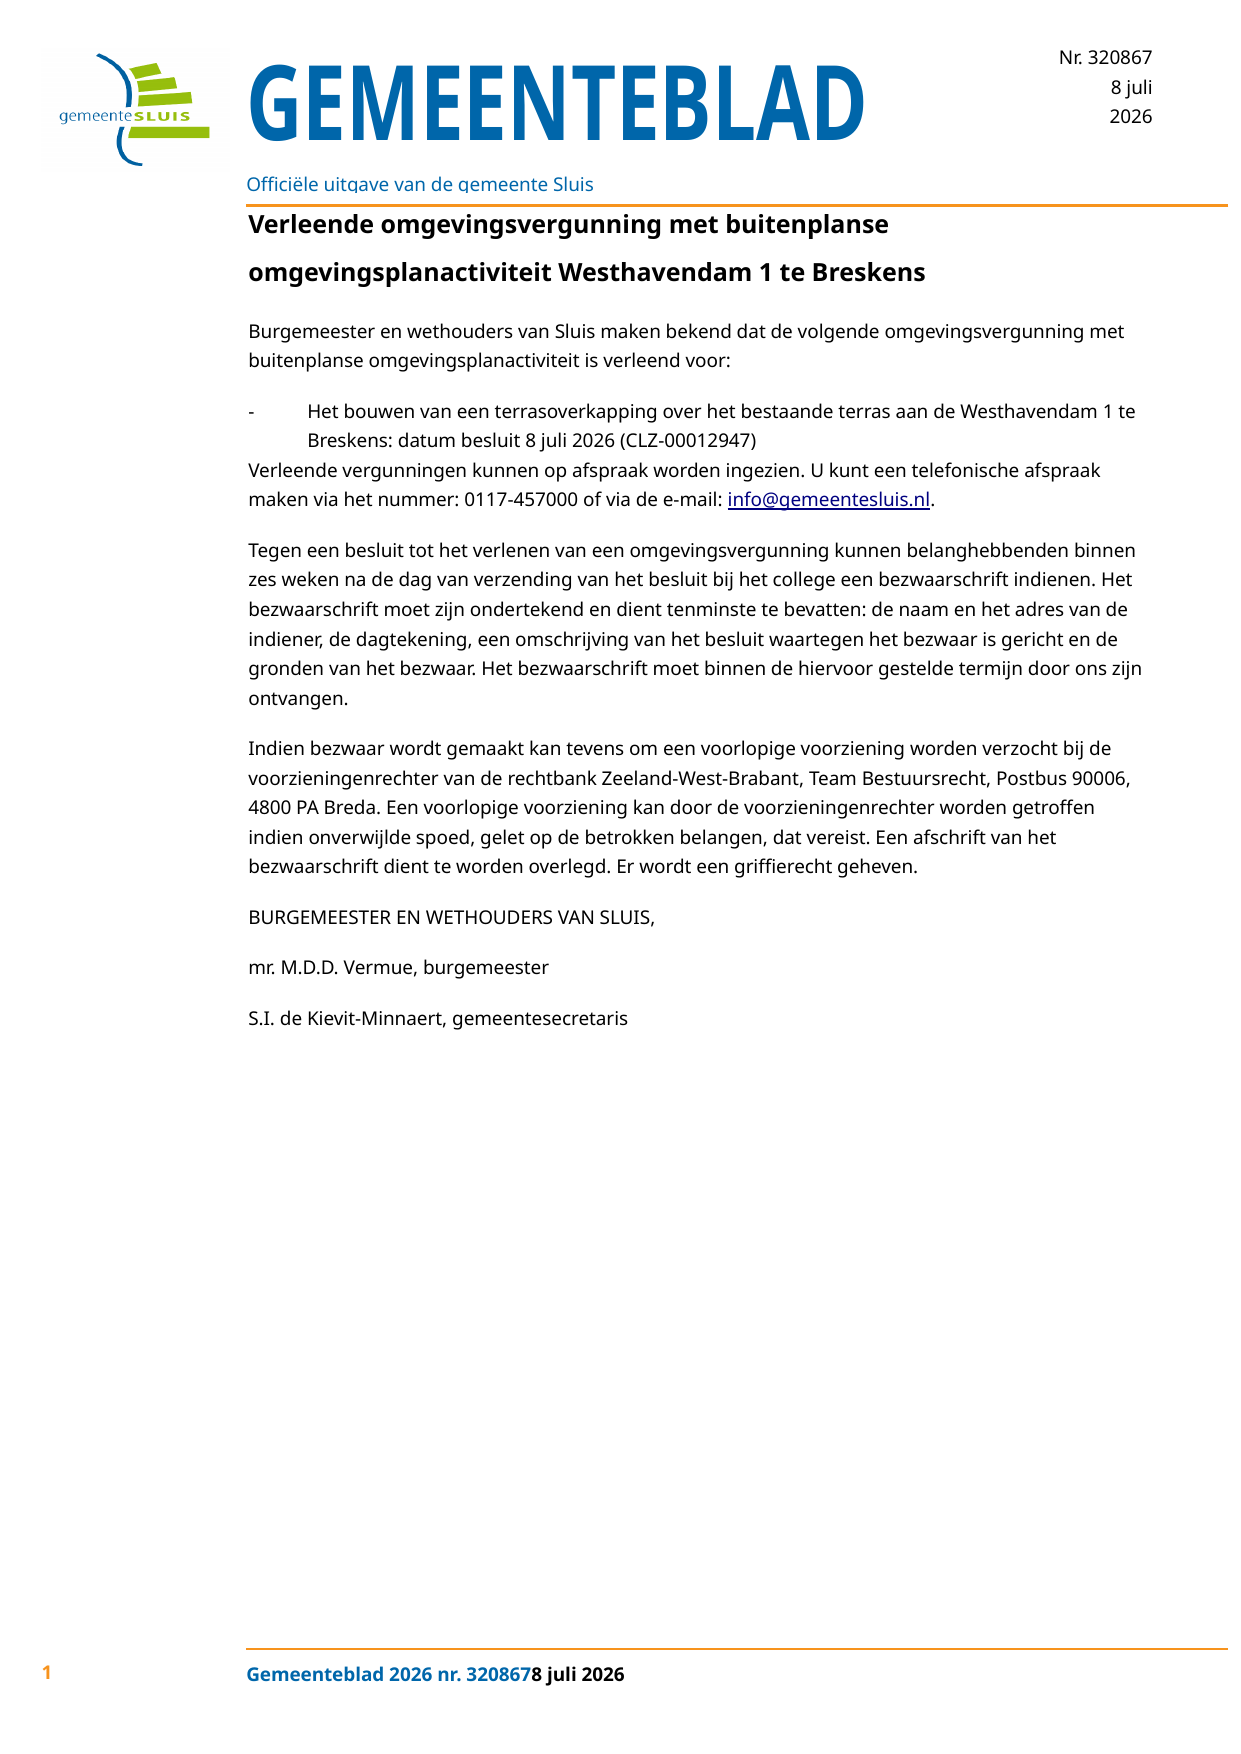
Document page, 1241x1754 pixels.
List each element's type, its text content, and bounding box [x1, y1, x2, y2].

text Burgemeester en wethouders van Sluis maken bekend dat de volgende omgevingsvergunning met buitenplanse omgevingsplanactiviteit is verleend voor: [248, 318, 1152, 373]
list Het bouwen van een terrasoverkapping over het bestaande terras aan de Westhavendam 1 te Breskens: datum besluit 8 juli 2026 (CLZ-00012947) [248, 398, 1152, 453]
text S.I. de Kievit-Minnaert, gemeentesecretaris [248, 1005, 1152, 1031]
text mr. M.D.D. Vermue, burgemeester [248, 954, 1152, 980]
text Verleende omgevingsvergunning met buitenplanse omgevingsplanactiviteit Westhavendam 1 te Breskens [248, 207, 1152, 288]
text BURGEMEESTER EN WETHOUDERS VAN SLUIS, [248, 904, 1152, 930]
text Tegen een besluit tot het verlenen van een omgevingsvergunning kunnen belanghebbenden binnen zes weken na de dag van verzending van het besluit bij het college een bezwaarschrift indienen. Het bezwaarschrift moet zijn ondertekend en dient tenminste te bevatten: de naam en het adres van de indiener, de dagtekening, een omschrijving van het besluit waartegen het bezwaar is gericht en de gronden van het bezwaar. Het bezwaarschrift moet binnen de hiervoor gestelde termijn door ons zijn ontvangen. [248, 537, 1152, 711]
text Verleende vergunningen kunnen op afspraak worden ingezien. U kunt een telefonische afspraak maken via het nummer: 0117-457000 of via de e-mail: info@gemeentesluis.nl. [248, 457, 1152, 512]
picture [41, 47, 231, 172]
text Indien bezwaar wordt gemaakt kan tevens om een voorlopige voorziening worden verzocht bij de voorzieningenrechter van de rechtbank Zeeland-West-Brabant, Team Bestuursrecht, Postbus 90006, 4800 PA Breda. Een voorlopige voorziening kan door de voorzieningenrechter worden getroffen indien onverwijlde spoed, gelet op de betrokken belangen, dat vereist. Een afschrift van het bezwaarschrift dient te worden overlegd. Er wordt een griffierecht geheven. [248, 735, 1152, 879]
